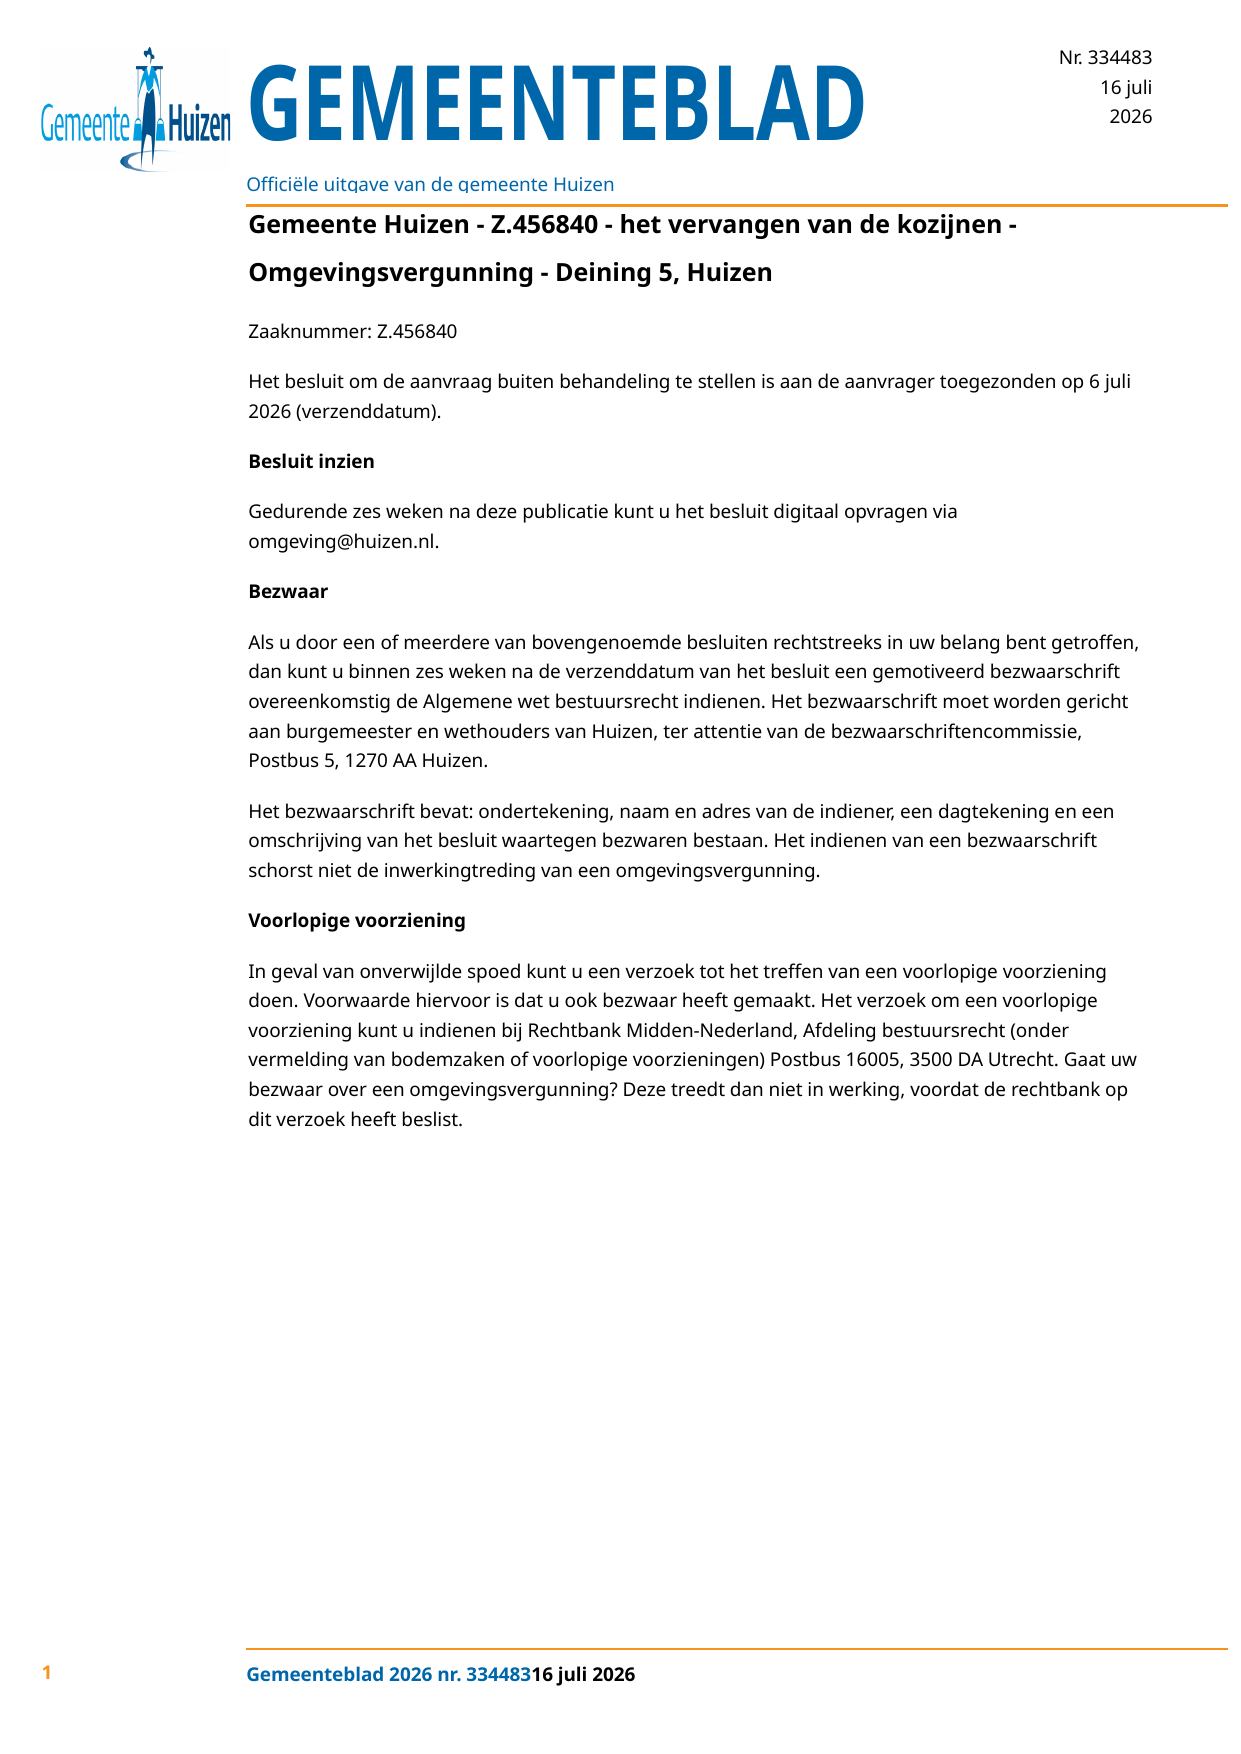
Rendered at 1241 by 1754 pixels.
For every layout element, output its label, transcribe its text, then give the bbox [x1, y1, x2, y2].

text Het bezwaarschrift bevat: ondertekening, naam en adres van de indiener, een dagtekening en een omschrijving van het besluit waartegen bezwaren bestaan. Het indienen van een bezwaarschrift schorst niet de inwerkingtreding van een omgevingsvergunning. [248, 798, 1152, 883]
text Zaaknummer: Z.456840 [248, 318, 1152, 344]
picture [41, 47, 231, 172]
text Als u door een of meerdere van bovengenoemde besluiten rechtstreeks in uw belang bent getroffen, dan kunt u binnen zes weken na de verzenddatum van het besluit een gemotiveerd bezwaarschrift overeenkomstig de Algemene wet bestuursrecht indienen. Het bezwaarschrift moet worden gericht aan burgemeester en wethouders van Huizen, ter attentie van de bezwaarschriftencommissie, Postbus 5, 1270 AA Huizen. [248, 629, 1152, 773]
text Besluit inzien [248, 448, 1152, 474]
text Bezwaar [248, 579, 1152, 604]
text In geval van onverwijlde spoed kunt u een verzoek tot het treffen van een voorlopige voorziening doen. Voorwaarde hiervoor is dat u ook bezwaar heeft gemaakt. Het verzoek om een voorlopige voorziening kunt u indienen bij Rechtbank Midden-Nederland, Afdeling bestuursrecht (onder vermelding van bodemzaken of voorlopige voorzieningen) Postbus 16005, 3500 DA Utrecht. Gaat uw bezwaar over een omgevingsvergunning? Deze treedt dan niet in werking, voordat de rechtbank op dit verzoek heeft beslist. [248, 958, 1152, 1132]
text Voorlopige voorziening [248, 907, 1152, 933]
text Het besluit om de aanvraag buiten behandeling te stellen is aan de aanvrager toegezonden op 6 juli 2026 (verzenddatum). [248, 368, 1152, 424]
text Gedurende zes weken na deze publicatie kunt u het besluit digitaal opvragen via omgeving@huizen.nl. [248, 499, 1152, 554]
text Gemeente Huizen - Z.456840 - het vervangen van de kozijnen - Omgevingsvergunning - Deining 5, Huizen [248, 207, 1152, 288]
